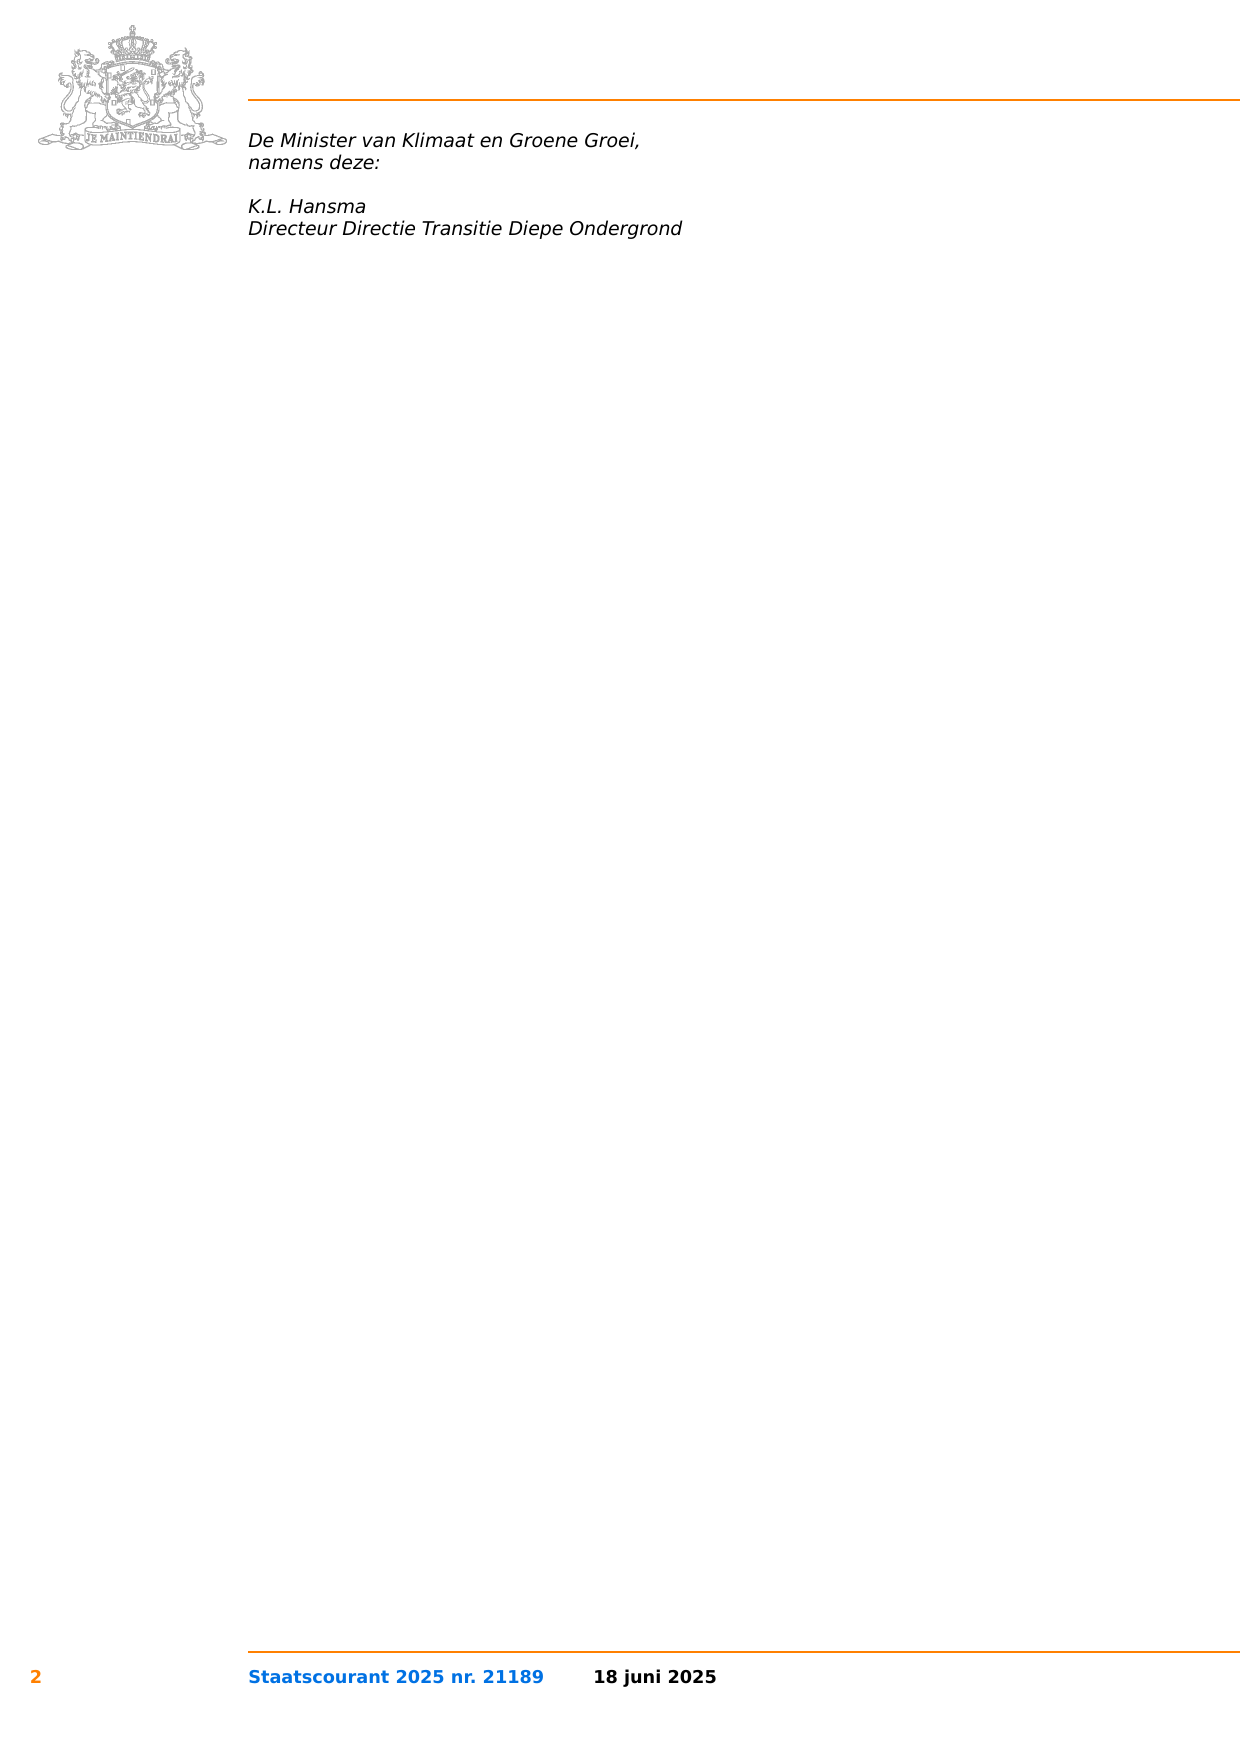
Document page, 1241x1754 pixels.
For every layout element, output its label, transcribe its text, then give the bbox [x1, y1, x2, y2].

text De Minister van Klimaat en Groene Groei, namens deze: K.L. Hansma Directeur Directie Transitie Diepe Ondergrond [248, 130, 1163, 240]
picture [38, 25, 227, 150]
